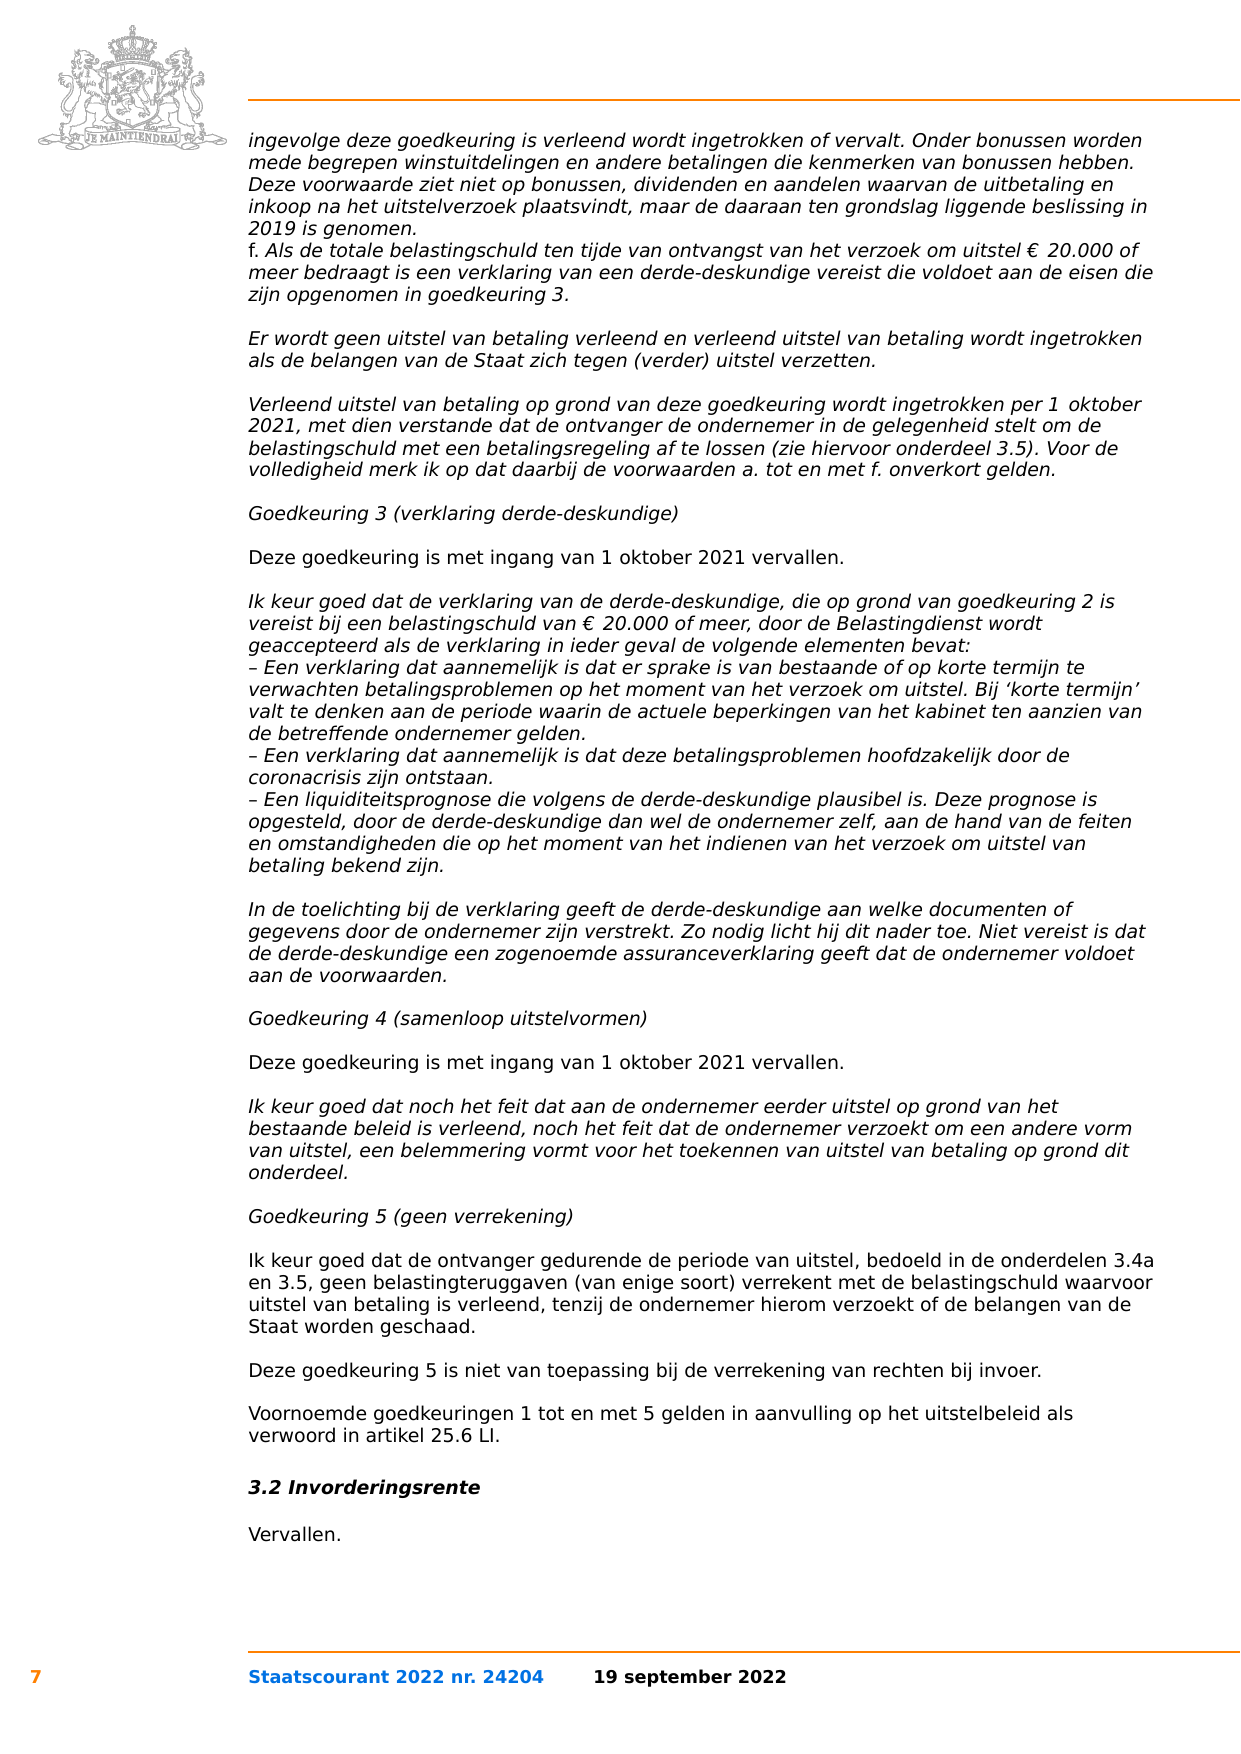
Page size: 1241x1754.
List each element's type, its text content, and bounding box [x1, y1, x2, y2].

text Deze goedkeuring 5 is niet van toepassing bij de verrekening van rechten bij invoer. [248, 1359, 1163, 1381]
text Ik keur goed dat de ontvanger gedurende de periode van uitstel, bedoeld in de onderdelen 3.4a en 3.5, geen belastingteruggaven (van enige soort) verrekent met de belastingschuld waarvoor uitstel van betaling is verleend, tenzij de ondernemer hierom verzoekt of de belangen van de Staat worden geschaad. [248, 1250, 1163, 1338]
subtitle Goedkeuring 3 (verklaring derde-deskundige) [248, 503, 1163, 525]
text Ik keur goed dat de verklaring van de derde-deskundige, die op grond van goedkeuring 2 is vereist bij een belastingschuld van € 20.000 of meer, door de Belastingdienst wordt geaccepteerd als de verklaring in ieder geval de volgende elementen bevat: [248, 591, 1163, 657]
text Deze goedkeuring is met ingang van 1 oktober 2021 vervallen. [248, 547, 1163, 569]
text Ik keur goed dat noch het feit dat aan de ondernemer eerder uitstel op grond van het bestaande beleid is verleend, noch het feit dat de ondernemer verzoekt om een andere vorm van uitstel, een belemmering vormt voor het toekennen van uitstel van betaling op grond dit onderdeel. [248, 1096, 1163, 1184]
text Deze goedkeuring is met ingang van 1 oktober 2021 vervallen. [248, 1052, 1163, 1074]
text f. Als de totale belastingschuld ten tijde van ontvangst van het verzoek om uitstel € 20.000 of meer bedraagt is een verklaring van een derde-deskundige vereist die voldoet aan de eisen die zijn opgenomen in goedkeuring 3. [248, 240, 1163, 306]
subtitle Goedkeuring 5 (geen verrekening) [248, 1206, 1163, 1228]
text Voornoemde goedkeuringen 1 tot en met 5 gelden in aanvulling op het uitstelbeleid als verwoord in artikel 25.6 LI. [248, 1403, 1163, 1447]
text – Een verklaring dat aannemelijk is dat er sprake is van bestaande of op korte termijn te verwachten betalingsproblemen op het moment van het verzoek om uitstel. Bij ‘korte termijn’ valt te denken aan de periode waarin de actuele beperkingen van het kabinet ten aanzien van de betreffende ondernemer gelden. [248, 657, 1163, 745]
text Vervallen. [248, 1524, 1163, 1546]
picture [38, 25, 227, 150]
subtitle 3.2 Invorderingsrente [248, 1477, 1163, 1499]
text In de toelichting bij de verklaring geeft de derde-deskundige aan welke documenten of gegevens door de ondernemer zijn verstrekt. Zo nodig licht hij dit nader toe. Niet vereist is dat de derde-deskundige een zogenoemde assuranceverklaring geeft dat de ondernemer voldoet aan de voorwaarden. [248, 898, 1163, 986]
text – Een verklaring dat aannemelijk is dat deze betalingsproblemen hoofdzakelijk door de coronacrisis zijn ontstaan. [248, 745, 1163, 789]
text – Een liquiditeitsprognose die volgens de derde-deskundige plausibel is. Deze prognose is opgesteld, door de derde-deskundige dan wel de ondernemer zelf, aan de hand van de feiten en omstandigheden die op het moment van het indienen van het verzoek om uitstel van betaling bekend zijn. [248, 789, 1163, 877]
text Verleend uitstel van betaling op grond van deze goedkeuring wordt ingetrokken per 1 oktober 2021, met dien verstande dat de ontvanger de ondernemer in de gelegenheid stelt om de belastingschuld met een betalingsregeling af te lossen (zie hiervoor onderdeel 3.5). Voor de volledigheid merk ik op dat daarbij de voorwaarden a. tot en met f. onverkort gelden. [248, 393, 1163, 481]
text Er wordt geen uitstel van betaling verleend en verleend uitstel van betaling wordt ingetrokken als de belangen van de Staat zich tegen (verder) uitstel verzetten. [248, 328, 1163, 372]
text ingevolge deze goedkeuring is verleend wordt ingetrokken of vervalt. Onder bonussen worden mede begrepen winstuitdelingen en andere betalingen die kenmerken van bonussen hebben. Deze voorwaarde ziet niet op bonussen, dividenden en aandelen waarvan de uitbetaling en inkoop na het uitstelverzoek plaatsvindt, maar de daaraan ten grondslag liggende beslissing in 2019 is genomen. [248, 130, 1163, 240]
subtitle Goedkeuring 4 (samenloop uitstelvormen) [248, 1008, 1163, 1030]
